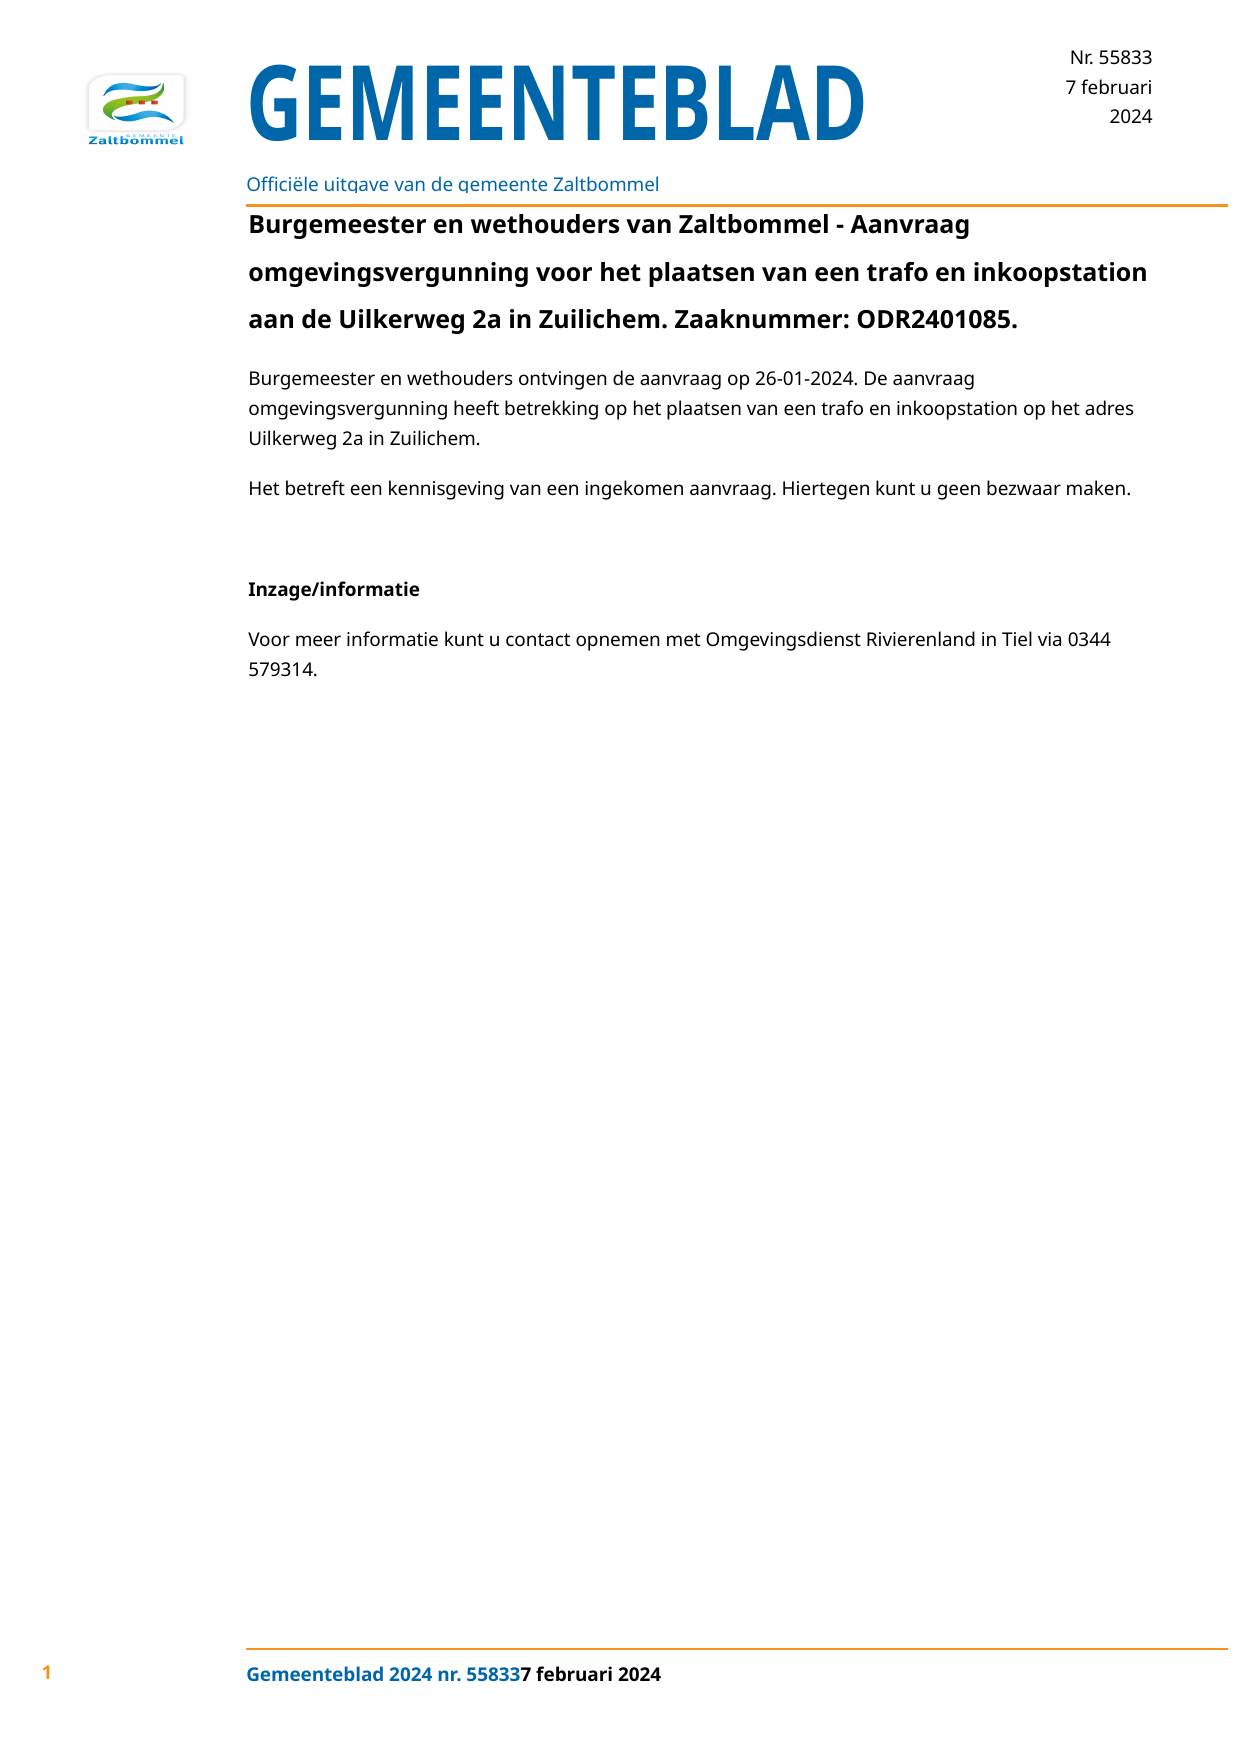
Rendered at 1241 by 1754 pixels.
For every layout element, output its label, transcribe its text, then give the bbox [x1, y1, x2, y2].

picture [41, 47, 231, 172]
text Het betreft een kennisgeving van een ingekomen aanvraag. Hiertegen kunt u geen bezwaar maken. [248, 475, 1152, 501]
text Burgemeester en wethouders van Zaltbommel - Aanvraag omgevingsvergunning voor het plaatsen van een trafo en inkoopstation aan de Uilkerweg 2a in Zuilichem. Zaaknummer: ODR2401085. [248, 207, 1152, 336]
text Inzage/informatie [248, 576, 1152, 602]
text Burgemeester en wethouders ontvingen de aanvraag op 26-01-2024. De aanvraag omgevingsvergunning heeft betrekking op het plaatsen van een trafo en inkoopstation op het adres Uilkerweg 2a in Zuilichem. [248, 366, 1152, 450]
text Voor meer informatie kunt u contact opnemen met Omgevingsdienst Rivierenland in Tiel via 0344 579314. [248, 626, 1152, 682]
